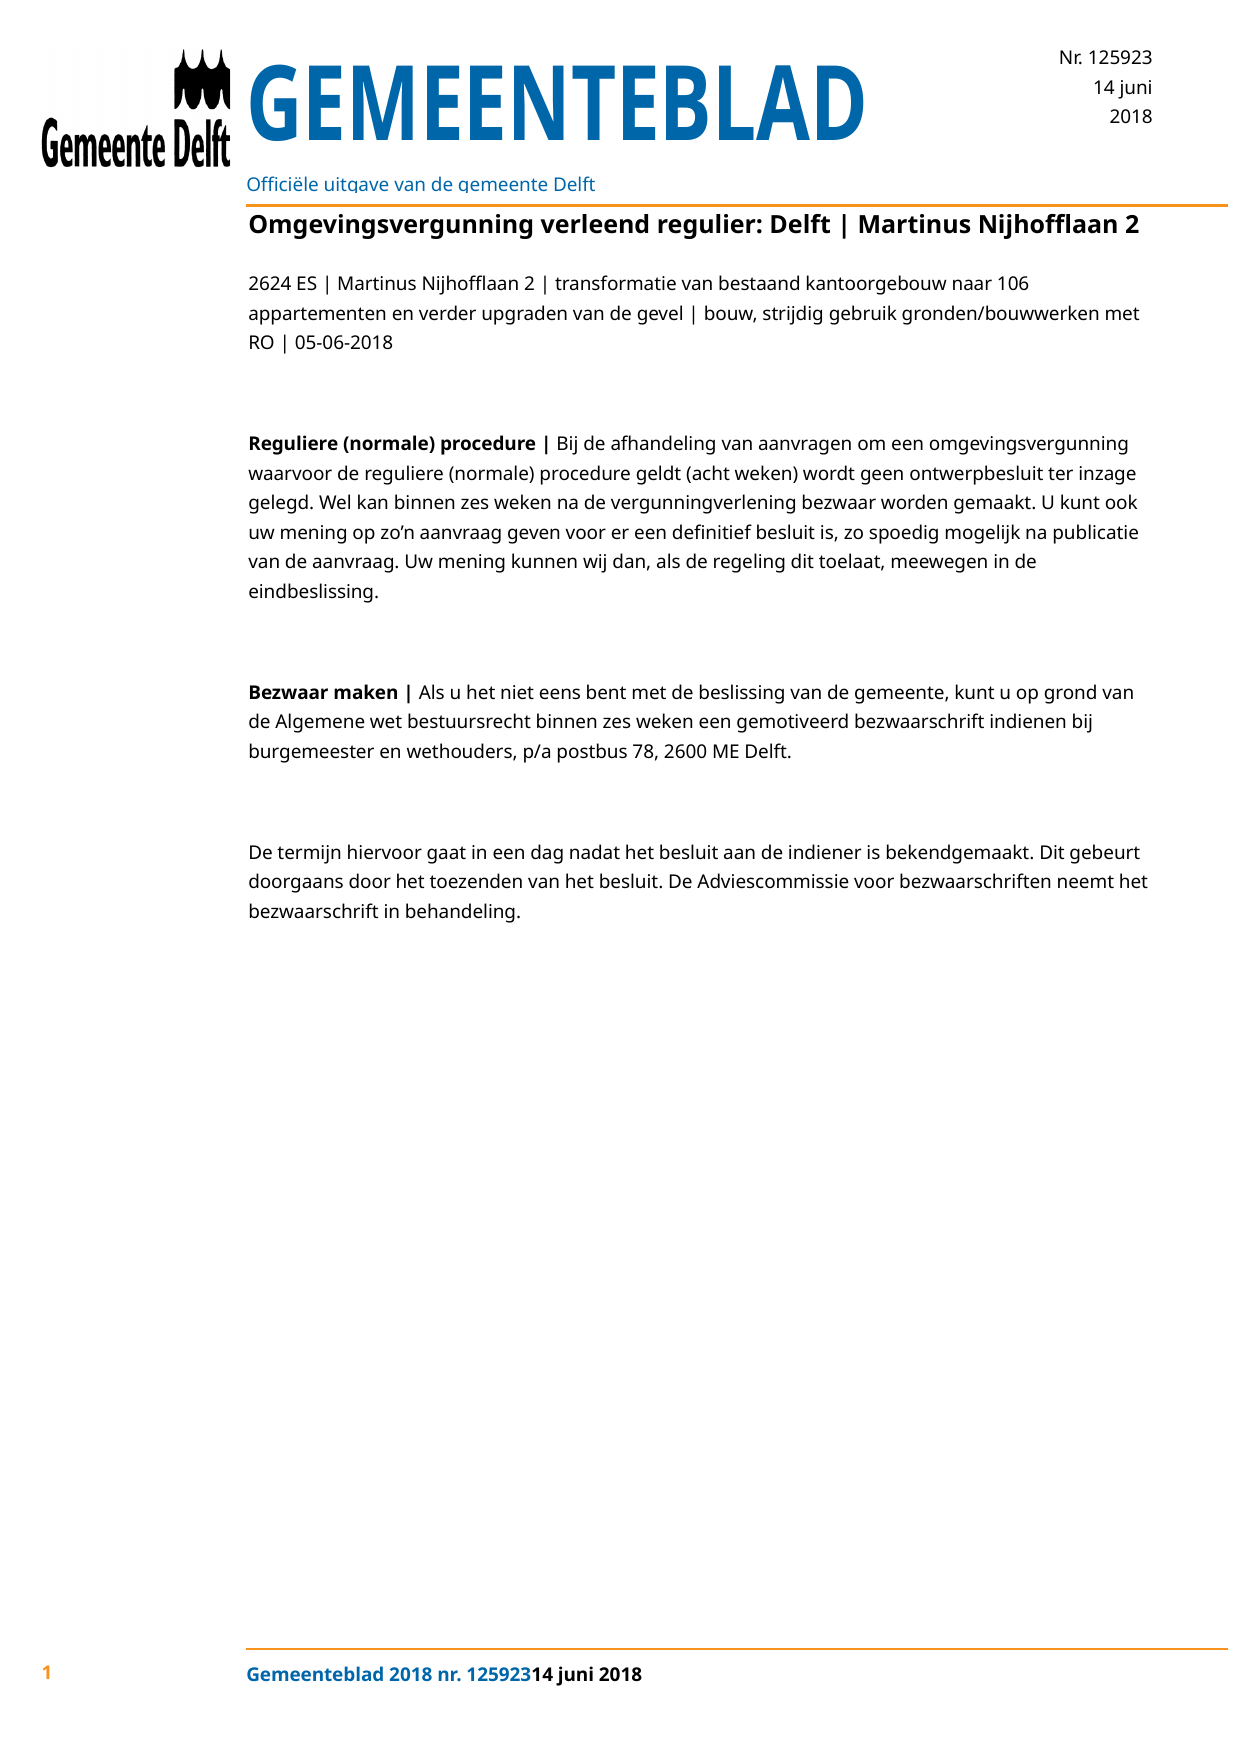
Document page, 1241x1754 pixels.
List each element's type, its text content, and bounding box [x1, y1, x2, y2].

text Omgevingsvergunning verleend regulier: Delft | Martinus Nijhofflaan 2 [248, 207, 1152, 241]
text De termijn hiervoor gaat in een dag nadat het besluit aan de indiener is bekendgemaakt. Dit gebeurt doorgaans door het toezenden van het besluit. De Adviescommissie voor bezwaarschriften neemt het bezwaarschrift in behandeling. [248, 839, 1152, 924]
text Bezwaar maken | Als u het niet eens bent met de beslissing van de gemeente, kunt u op grond van de Algemene wet bestuursrecht binnen zes weken een gemotiveerd bezwaarschrift indienen bij burgemeester en wethouders, p/a postbus 78, 2600 ME Delft. [248, 679, 1152, 764]
text 2624 ES | Martinus Nijhofflaan 2 | transformatie van bestaand kantoorgebouw naar 106 appartementen en verder upgraden van de gevel | bouw, strijdig gebruik gronden/bouwwerken met RO | 05-06-2018 [248, 270, 1152, 355]
picture [41, 47, 231, 172]
text Reguliere (normale) procedure | Bij de afhandeling van aanvragen om een omgevingsvergunning waarvoor de reguliere (normale) procedure geldt (acht weken) wordt geen ontwerpbesluit ter inzage gelegd. Wel kan binnen zes weken na de vergunningverlening bezwaar worden gemaakt. U kunt ook uw mening op zo’n aanvraag geven voor er een definitief besluit is, zo spoedig mogelijk na publicatie van de aanvraag. Uw mening kunnen wij dan, als de regeling dit toelaat, meewegen in de eindbeslissing. [248, 430, 1152, 604]
